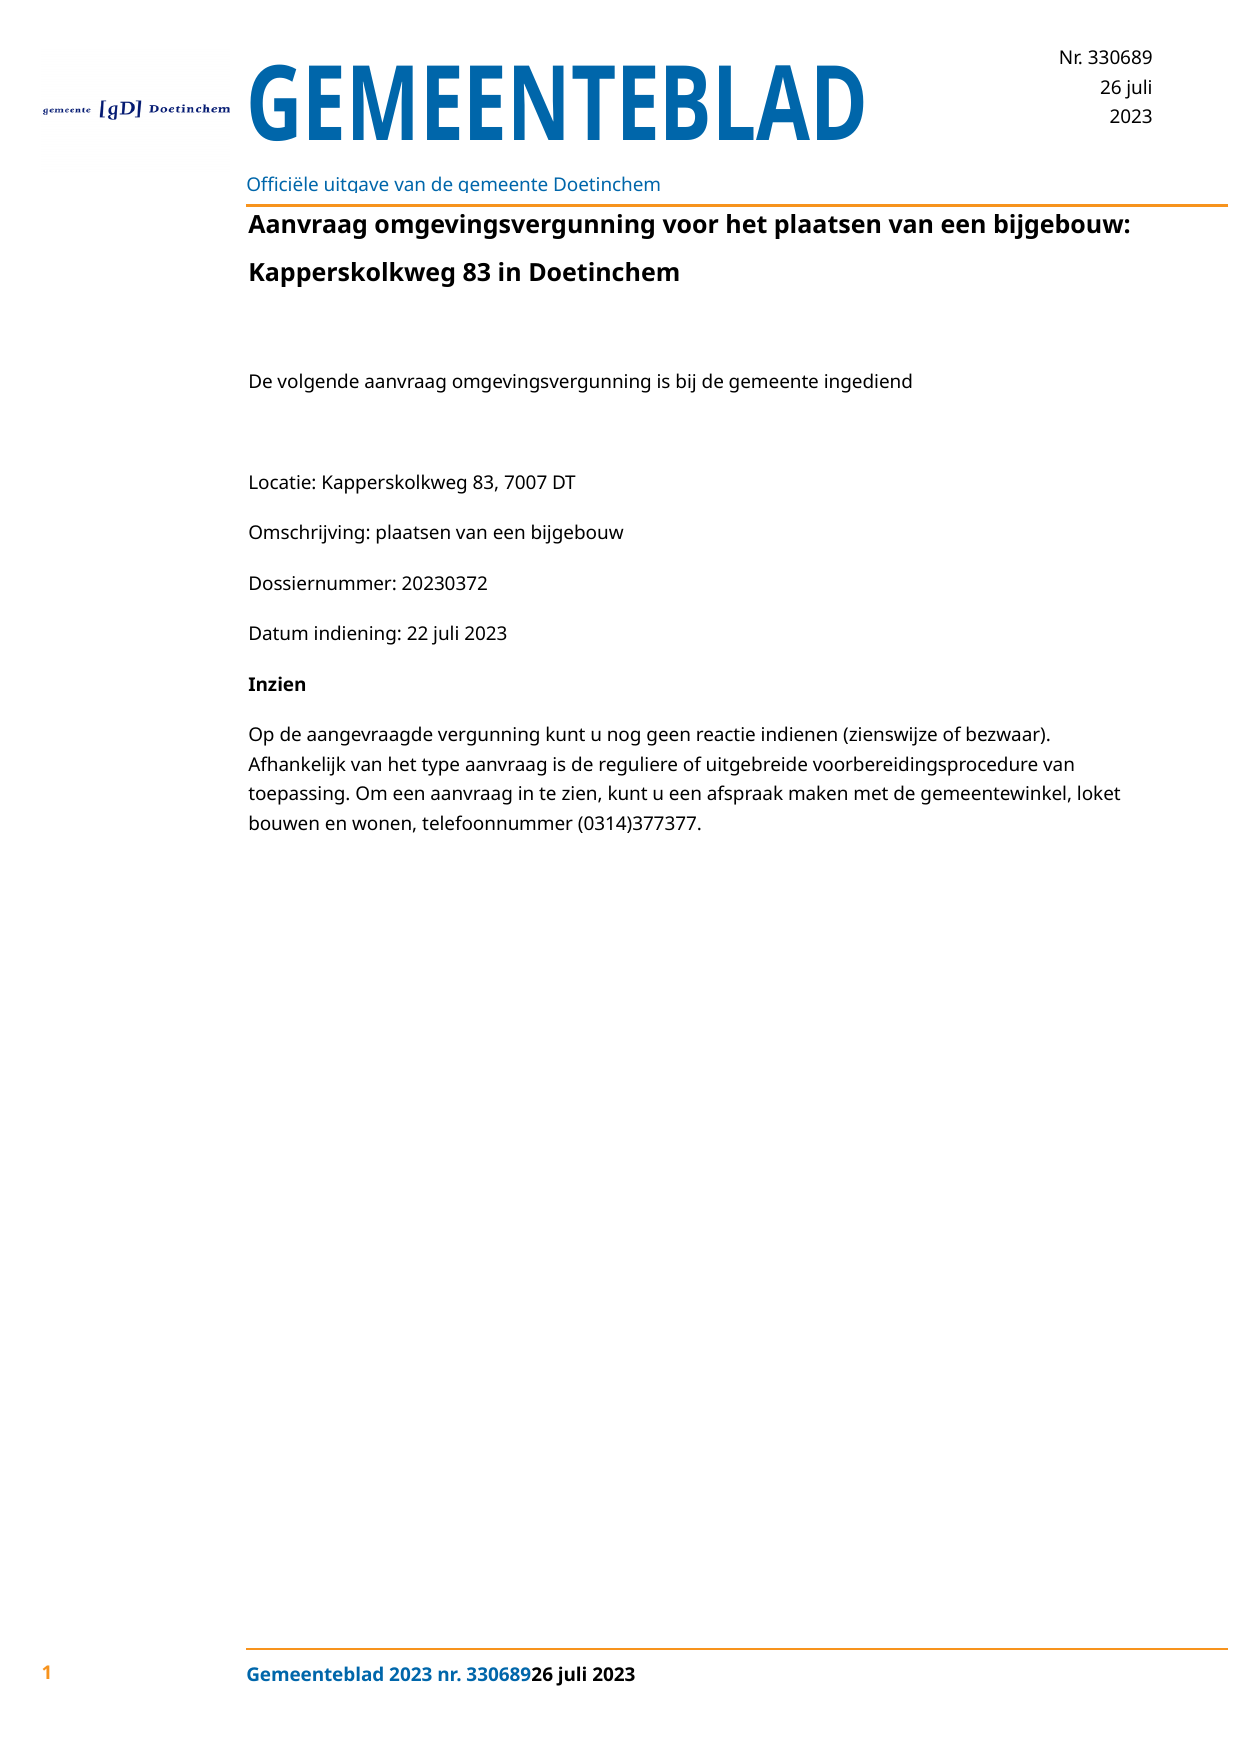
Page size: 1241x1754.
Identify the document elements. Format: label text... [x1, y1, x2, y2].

text Inzien [248, 671, 1152, 697]
text Aanvraag omgevingsvergunning voor het plaatsen van een bijgebouw: Kapperskolkweg 83 in Doetinchem [248, 207, 1152, 288]
text Omschrijving: plaatsen van een bijgebouw [248, 519, 1152, 545]
picture [41, 47, 231, 172]
text Datum indiening: 22 juli 2023 [248, 620, 1152, 646]
text Op de aangevraagde vergunning kunt u nog geen reactie indienen (zienswijze of bezwaar). Afhankelijk van het type aanvraag is de reguliere of uitgebreide voorbereidingsprocedure van toepassing. Om een aanvraag in te zien, kunt u een afspraak maken met de gemeentewinkel, loket bouwen en wonen, telefoonnummer (0314)377377. [248, 721, 1152, 836]
text Dossiernummer: 20230372 [248, 570, 1152, 596]
text De volgende aanvraag omgevingsvergunning is bij de gemeente ingediend [248, 368, 1152, 394]
text Locatie: Kapperskolkweg 83, 7007 DT [248, 469, 1152, 495]
